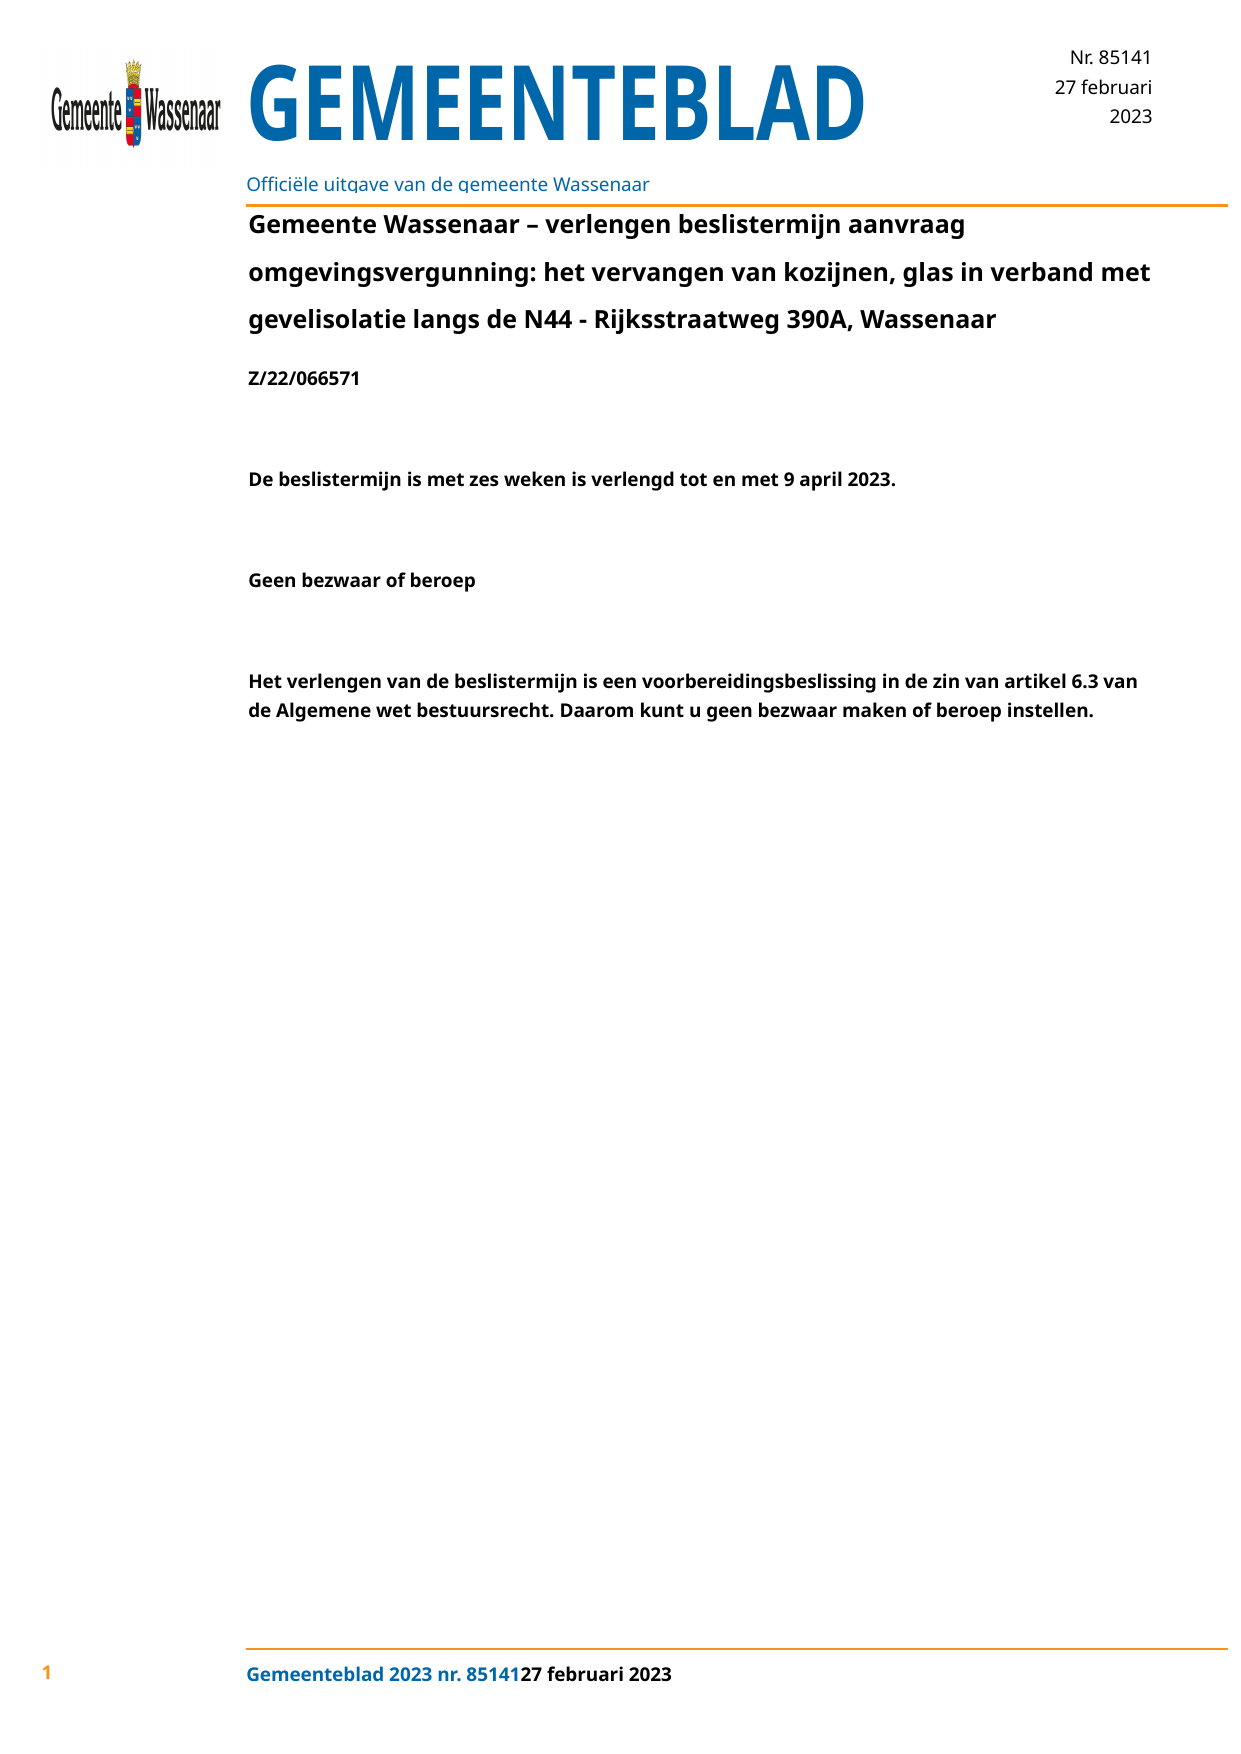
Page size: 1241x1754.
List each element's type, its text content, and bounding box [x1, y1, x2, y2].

text Z/22/066571 [248, 366, 1152, 391]
picture [41, 47, 231, 172]
text De beslistermijn is met zes weken is verlengd tot en met 9 april 2023. [248, 466, 1152, 492]
text Het verlengen van de beslistermijn is een voorbereidingsbeslissing in de zin van artikel 6.3 van de Algemene wet bestuursrecht. Daarom kunt u geen bezwaar maken of beroep instellen. [248, 668, 1152, 723]
text Gemeente Wassenaar – verlengen beslistermijn aanvraag omgevingsvergunning: het vervangen van kozijnen, glas in verband met gevelisolatie langs de N44 - Rijksstraatweg 390A, Wassenaar [248, 207, 1152, 336]
text Geen bezwaar of beroep [248, 567, 1152, 593]
